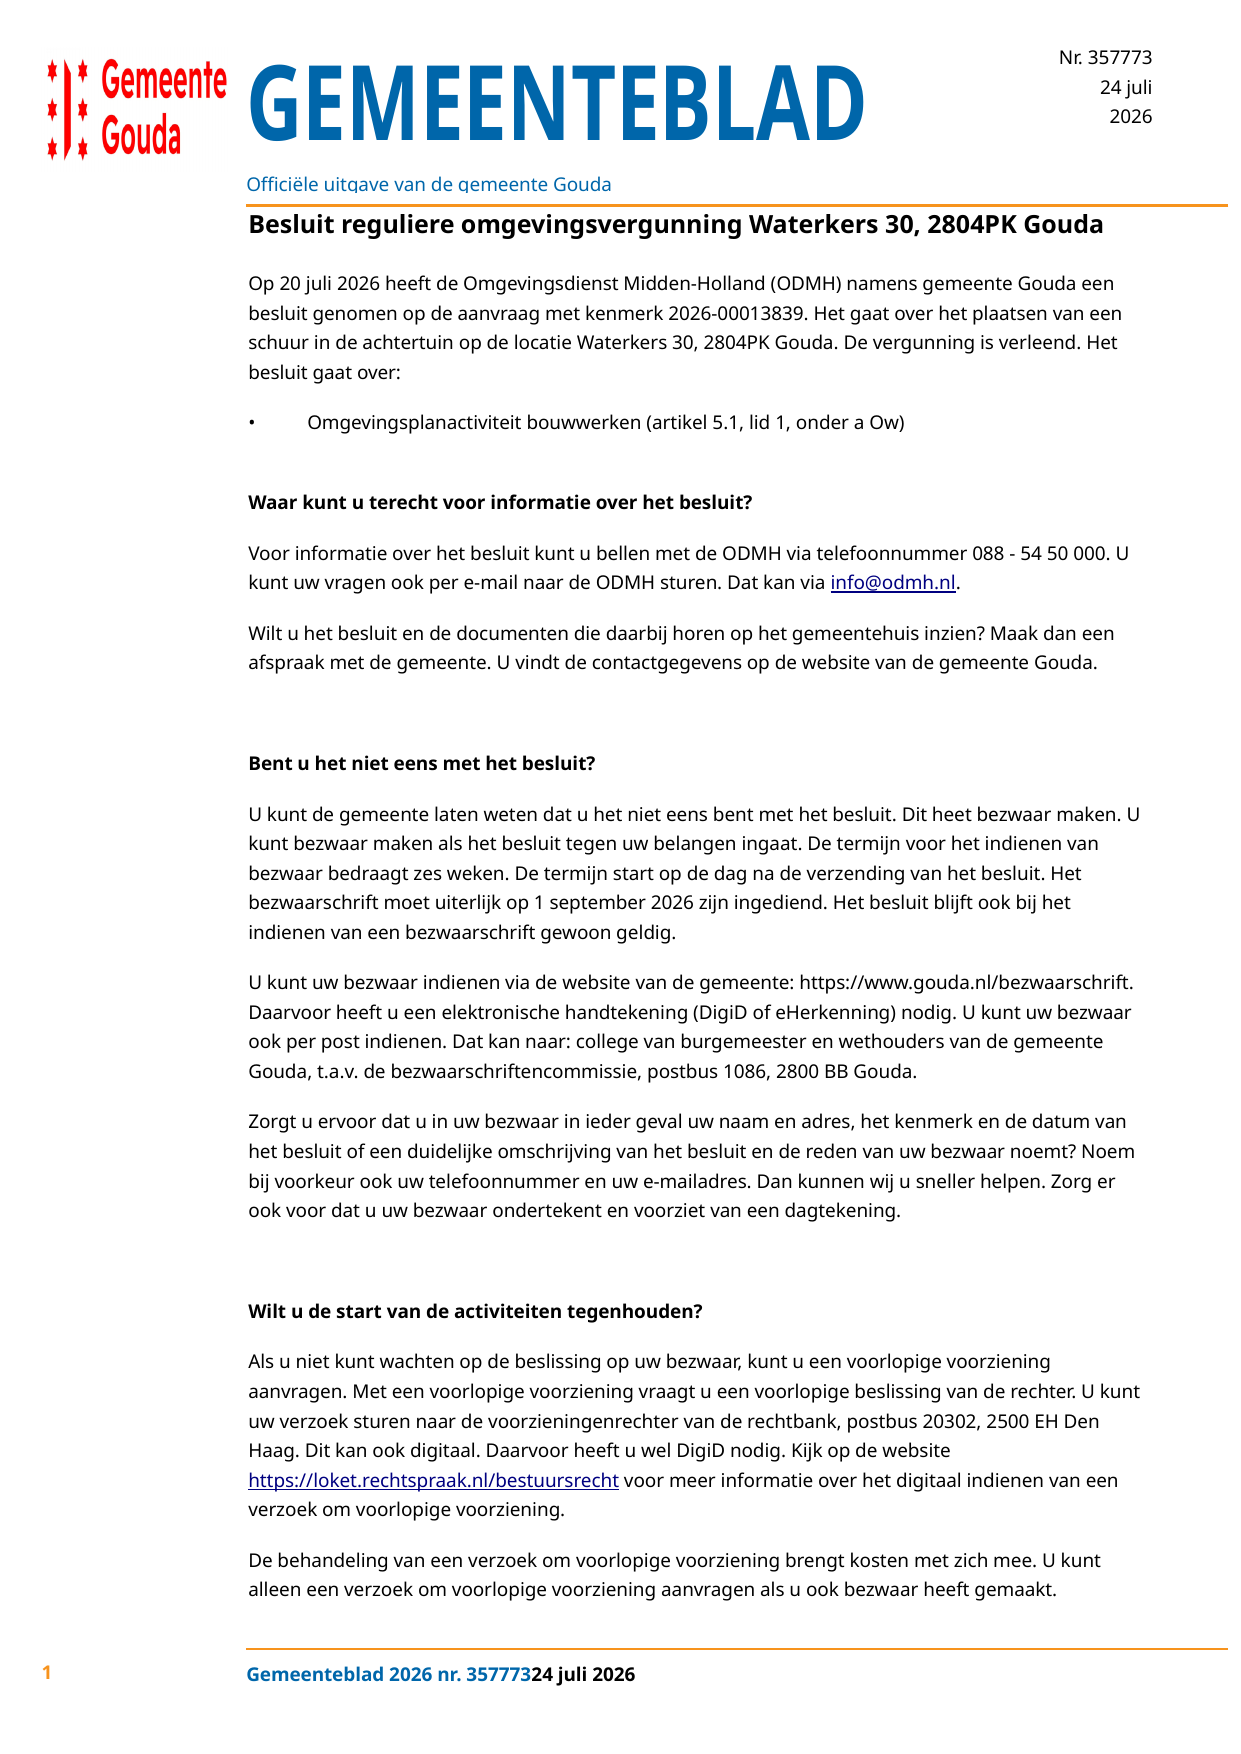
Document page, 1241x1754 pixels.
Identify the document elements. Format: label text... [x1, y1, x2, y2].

text Besluit reguliere omgevingsvergunning Waterkers 30, 2804PK Gouda [248, 207, 1152, 241]
text Zorgt u ervoor dat u in uw bezwaar in ieder geval uw naam en adres, het kenmerk en de datum van het besluit of een duidelijke omschrijving van het besluit en de reden van uw bezwaar noemt? Noem bij voorkeur ook uw telefoonnummer en uw e-mailadres. Dan kunnen wij u sneller helpen. Zorg er ook voor dat u uw bezwaar ondertekent en voorziet van een dagtekening. [248, 1109, 1152, 1223]
text Bent u het niet eens met het besluit? [248, 750, 1152, 776]
text Voor informatie over het besluit kunt u bellen met de ODMH via telefoonnummer 088 - 54 50 000. U kunt uw vragen ook per e-mail naar de ODMH sturen. Dat kan via info@odmh.nl. [248, 540, 1152, 595]
text Wilt u het besluit en de documenten die daarbij horen op het gemeentehuis inzien? Maak dan een afspraak met de gemeente. U vindt de contactgegevens op de website van de gemeente Gouda. [248, 620, 1152, 675]
list Omgevingsplanactiviteit bouwwerken (artikel 5.1, lid 1, onder a Ow) [248, 409, 1152, 435]
text Waar kunt u terecht voor informatie over het besluit? [248, 489, 1152, 515]
text Als u niet kunt wachten op de beslissing op uw bezwaar, kunt u een voorlopige voorziening aanvragen. Met een voorlopige voorziening vraagt u een voorlopige beslissing van de rechter. U kunt uw verzoek sturen naar de voorzieningenrechter van de rechtbank, postbus 20302, 2500 EH Den Haag. Dit kan ook digitaal. Daarvoor heeft u wel DigiD nodig. Kijk op de website https://loket.rechtspraak.nl/bestuursrecht voor meer informatie over het digitaal indienen van een verzoek om voorlopige voorziening. [248, 1349, 1152, 1522]
text U kunt de gemeente laten weten dat u het niet eens bent met het besluit. Dit heet bezwaar maken. U kunt bezwaar maken als het besluit tegen uw belangen ingaat. De termijn voor het indienen van bezwaar bedraagt zes weken. De termijn start op de dag na de verzending van het besluit. Het bezwaarschrift moet uiterlijk op 1 september 2026 zijn ingediend. Het besluit blijft ook bij het indienen van een bezwaarschrift gewoon geldig. [248, 801, 1152, 945]
text Wilt u de start van de activiteiten tegenhouden? [248, 1298, 1152, 1324]
text U kunt uw bezwaar indienen via de website van de gemeente: https://www.gouda.nl/bezwaarschrift. Daarvoor heeft u een elektronische handtekening (DigiD of eHerkenning) nodig. U kunt uw bezwaar ook per post indienen. Dat kan naar: college van burgemeester en wethouders van de gemeente Gouda, t.a.v. de bezwaarschriftencommissie, postbus 1086, 2800 BB Gouda. [248, 969, 1152, 1084]
text Op 20 juli 2026 heeft de Omgevingsdienst Midden-Holland (ODMH) namens gemeente Gouda een besluit genomen op de aanvraag met kenmerk 2026-00013839. Het gaat over het plaatsen van een schuur in de achtertuin op de locatie Waterkers 30, 2804PK Gouda. De vergunning is verleend. Het besluit gaat over: [248, 270, 1152, 385]
text De behandeling van een verzoek om voorlopige voorziening brengt kosten met zich mee. U kunt alleen een verzoek om voorlopige voorziening aanvragen als u ook bezwaar heeft gemaakt. [248, 1547, 1152, 1602]
picture [41, 47, 231, 172]
